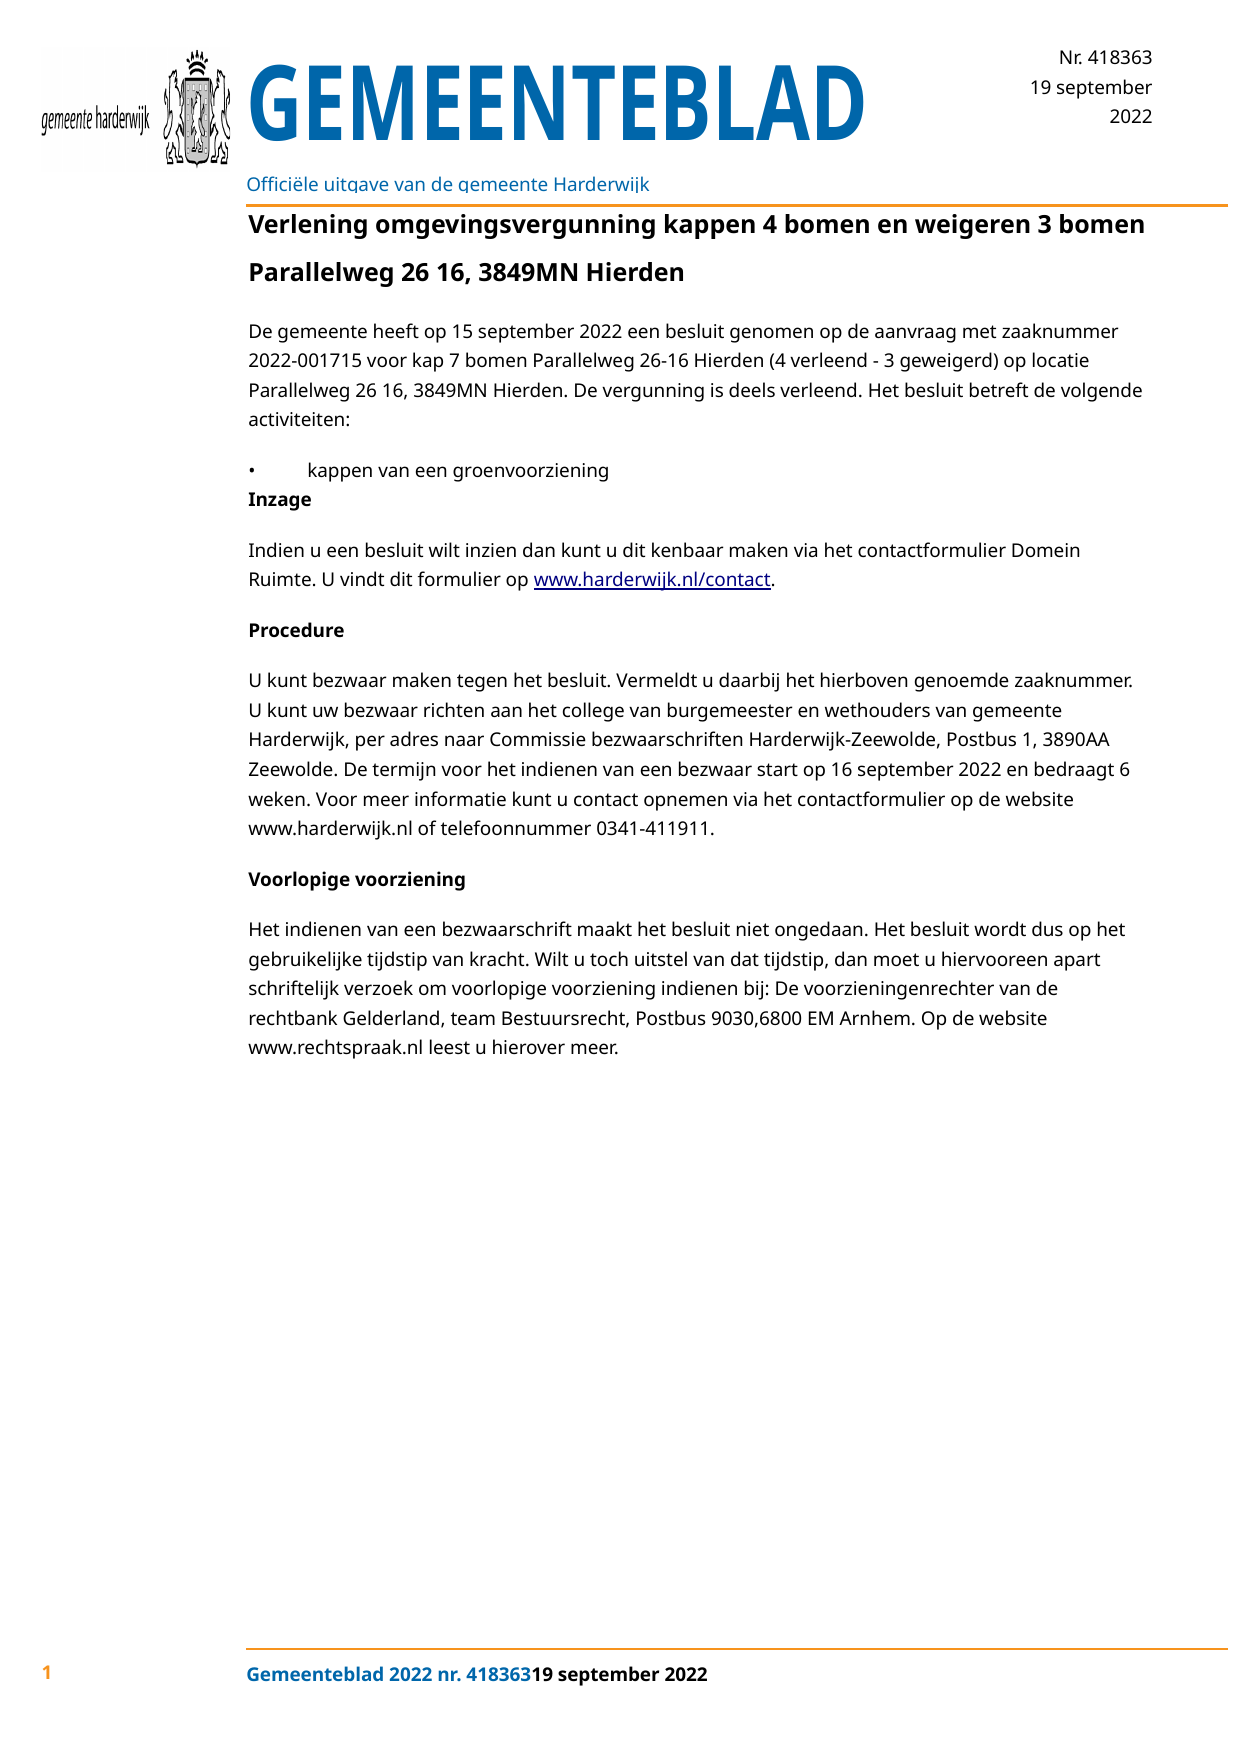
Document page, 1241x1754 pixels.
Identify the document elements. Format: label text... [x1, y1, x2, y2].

text U kunt bezwaar maken tegen het besluit. Vermeldt u daarbij het hierboven genoemde zaaknummer. U kunt uw bezwaar richten aan het college van burgemeester en wethouders van gemeente Harderwijk, per adres naar Commissie bezwaarschriften Harderwijk-Zeewolde, Postbus 1, 3890AA Zeewolde. De termijn voor het indienen van een bezwaar start op 16 september 2022 en bedraagt 6 weken. Voor meer informatie kunt u contact opnemen via het contactformulier op de website www.harderwijk.nl of telefoonnummer 0341-411911. [248, 667, 1152, 841]
text Verlening omgevingsvergunning kappen 4 bomen en weigeren 3 bomen Parallelweg 26 16, 3849MN Hierden [248, 207, 1152, 288]
text Procedure [248, 617, 1152, 643]
text Voorlopige voorziening [248, 866, 1152, 892]
list kappen van een groenvoorziening [248, 457, 1152, 483]
picture [41, 47, 231, 172]
text Indien u een besluit wilt inzien dan kunt u dit kenbaar maken via het contactformulier Domein Ruimte. U vindt dit formulier op www.harderwijk.nl/contact. [248, 537, 1152, 592]
text De gemeente heeft op 15 september 2022 een besluit genomen op de aanvraag met zaaknummer 2022-001715 voor kap 7 bomen Parallelweg 26-16 Hierden (4 verleend - 3 geweigerd) op locatie Parallelweg 26 16, 3849MN Hierden. De vergunning is deels verleend. Het besluit betreft de volgende activiteiten: [248, 318, 1152, 432]
text Inzage [248, 487, 1152, 512]
text Het indienen van een bezwaarschrift maakt het besluit niet ongedaan. Het besluit wordt dus op het gebruikelijke tijdstip van kracht. Wilt u toch uitstel van dat tijdstip, dan moet u hiervooreen apart schriftelijk verzoek om voorlopige voorziening indienen bij: De voorzieningenrechter van de rechtbank Gelderland, team Bestuursrecht, Postbus 9030,6800 EM Arnhem. Op de website www.rechtspraak.nl leest u hierover meer. [248, 916, 1152, 1060]
